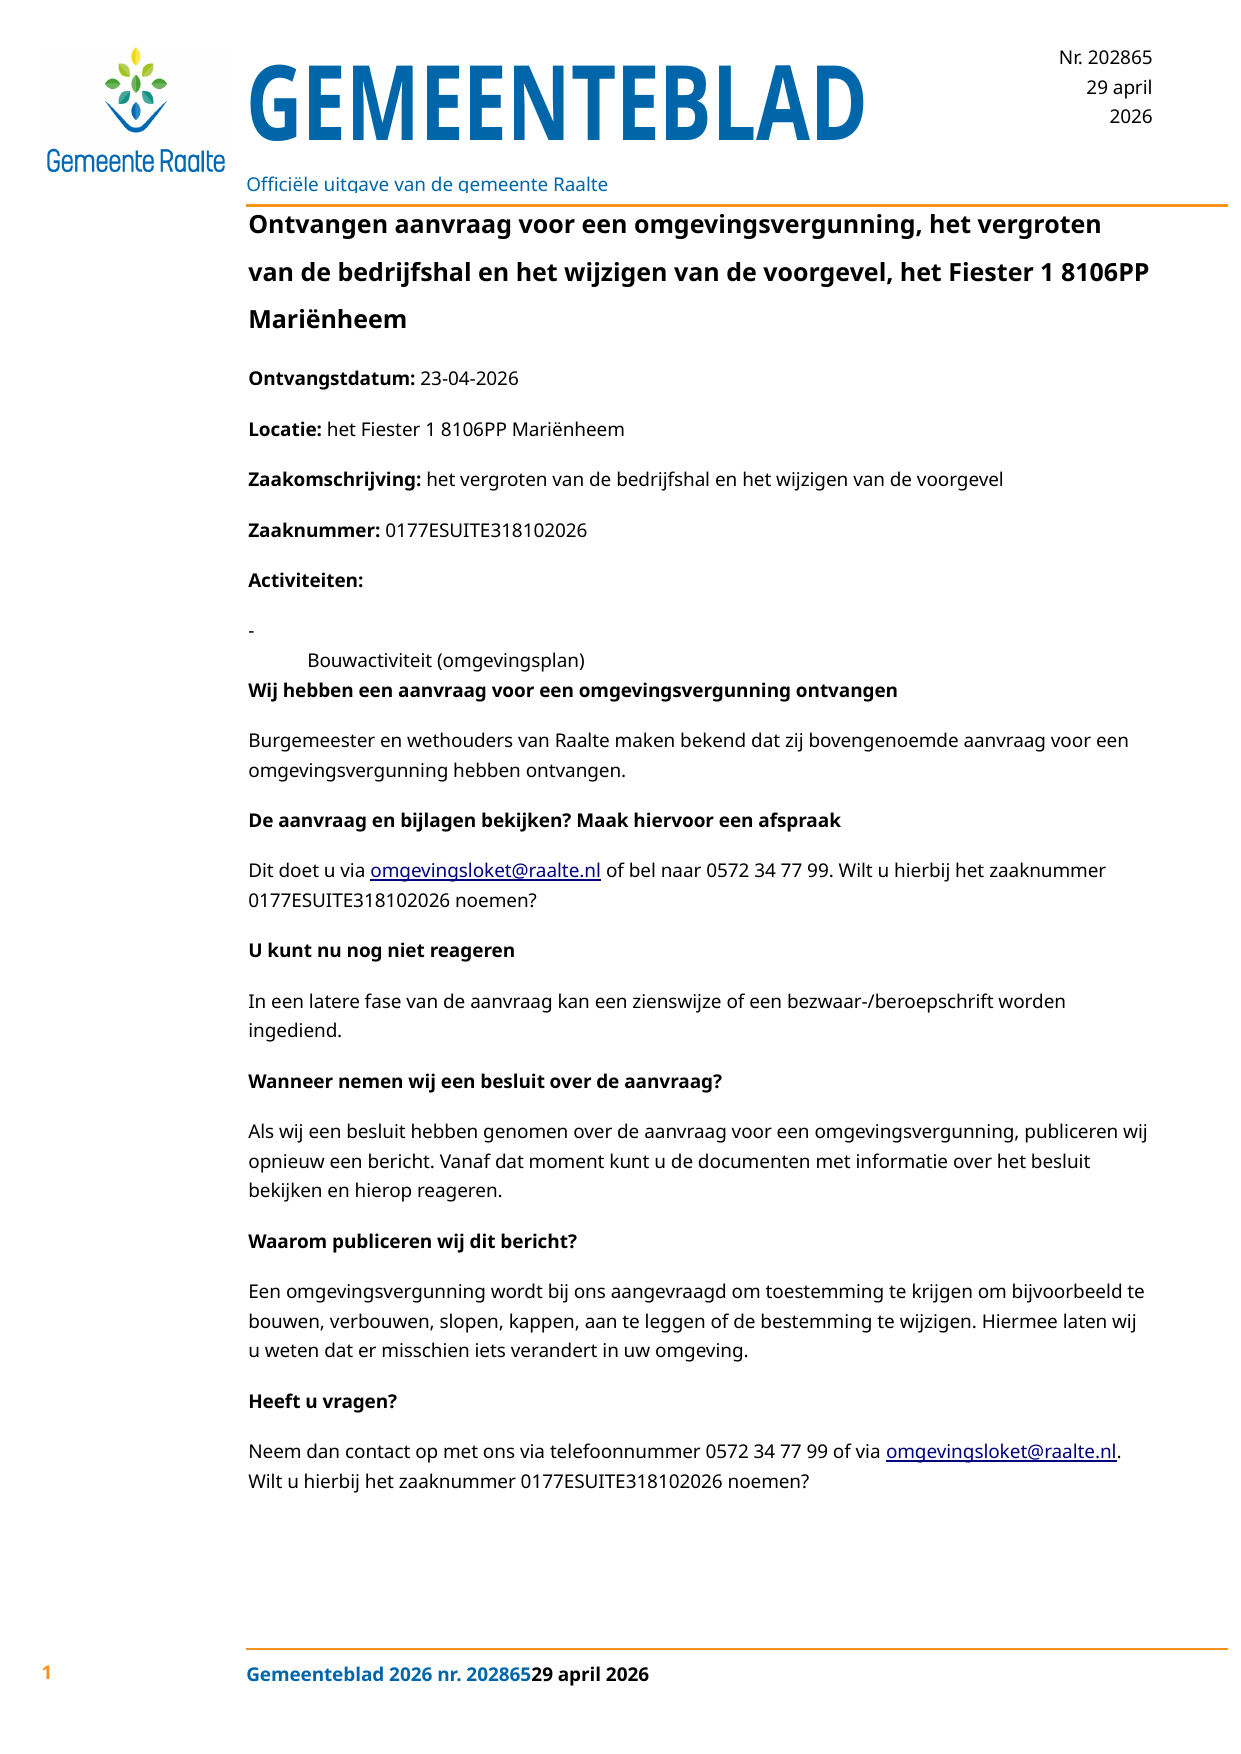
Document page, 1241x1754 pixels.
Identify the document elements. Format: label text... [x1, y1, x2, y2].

text Waarom publiceren wij dit bericht? [248, 1228, 1152, 1254]
text Neem dan contact op met ons via telefoonnummer 0572 34 77 99 of via omgevingsloket@raalte.nl. Wilt u hierbij het zaaknummer 0177ESUITE318102026 noemen? [248, 1438, 1152, 1494]
text In een latere fase van de aanvraag kan een zienswijze of een bezwaar-/beroepschrift worden ingediend. [248, 988, 1152, 1043]
text Locatie: het Fiester 1 8106PP Mariënheem [248, 416, 1152, 442]
text Heeft u vragen? [248, 1388, 1152, 1414]
text Wij hebben een aanvraag voor een omgevingsvergunning ontvangen [248, 677, 1152, 702]
text Ontvangstdatum: 23-04-2026 [248, 366, 1152, 391]
text Een omgevingsvergunning wordt bij ons aangevraagd om toestemming te krijgen om bijvoorbeeld te bouwen, verbouwen, slopen, kappen, aan te leggen of de bestemming te wijzigen. Hiermee laten wij u weten dat er misschien iets verandert in uw omgeving. [248, 1278, 1152, 1363]
text Burgemeester en wethouders van Raalte maken bekend dat zij bovengenoemde aanvraag voor een omgevingsvergunning hebben ontvangen. [248, 727, 1152, 782]
text Wanneer nemen wij een besluit over de aanvraag? [248, 1068, 1152, 1094]
text Dit doet u via omgevingsloket@raalte.nl of bel naar 0572 34 77 99. Wilt u hierbij het zaaknummer 0177ESUITE318102026 noemen? [248, 858, 1152, 913]
text Activiteiten: [248, 567, 1152, 593]
text De aanvraag en bijlagen bekijken? Maak hiervoor een afspraak [248, 807, 1152, 833]
text Zaaknummer: 0177ESUITE318102026 [248, 517, 1152, 542]
text Ontvangen aanvraag voor een omgevingsvergunning, het vergroten van de bedrijfshal en het wijzigen van de voorgevel, het Fiester 1 8106PP Mariënheem [248, 207, 1152, 336]
list Bouwactiviteit (omgevingsplan) [248, 647, 1152, 673]
picture [41, 47, 231, 172]
text U kunt nu nog niet reageren [248, 938, 1152, 963]
text Zaakomschrijving: het vergroten van de bedrijfshal en het wijzigen van de voorgevel [248, 466, 1152, 492]
text Als wij een besluit hebben genomen over de aanvraag voor een omgevingsvergunning, publiceren wij opnieuw een bericht. Vanaf dat moment kunt u de documenten met informatie over het besluit bekijken en hierop reageren. [248, 1118, 1152, 1203]
